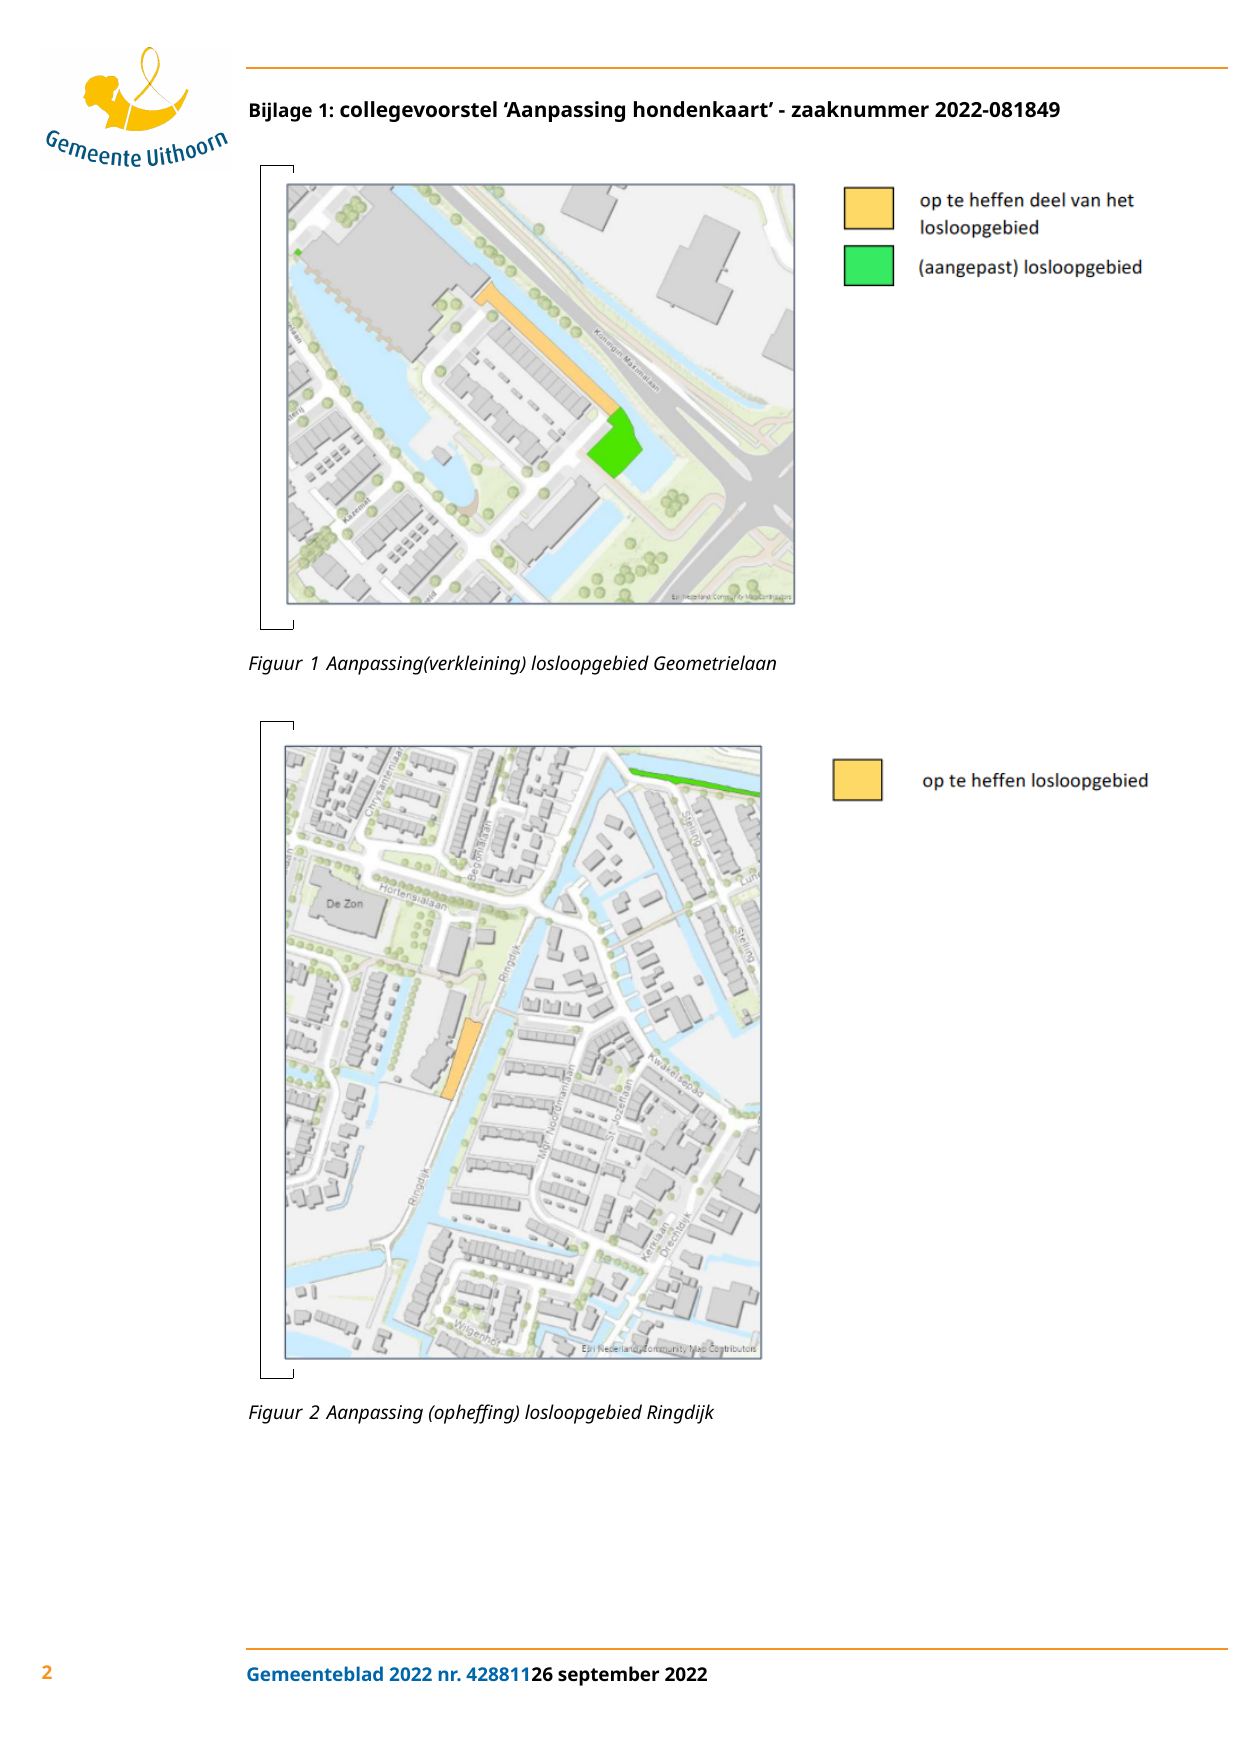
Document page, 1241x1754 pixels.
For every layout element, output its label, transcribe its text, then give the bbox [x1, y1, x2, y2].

picture [41, 47, 231, 172]
text Figuur 2 Aanpassing (opheffing) losloopgebied Ringdijk [248, 1399, 1152, 1425]
text Figuur 1 Aanpassing(verkleining) losloopgebied Geometrielaan [248, 650, 1152, 676]
picture [268, 173, 1173, 620]
picture [268, 730, 1173, 1369]
text Bijlage 1: collegevoorstel ‘Aanpassing hondenkaart’ - zaaknummer 2022-081849 [248, 95, 1152, 123]
